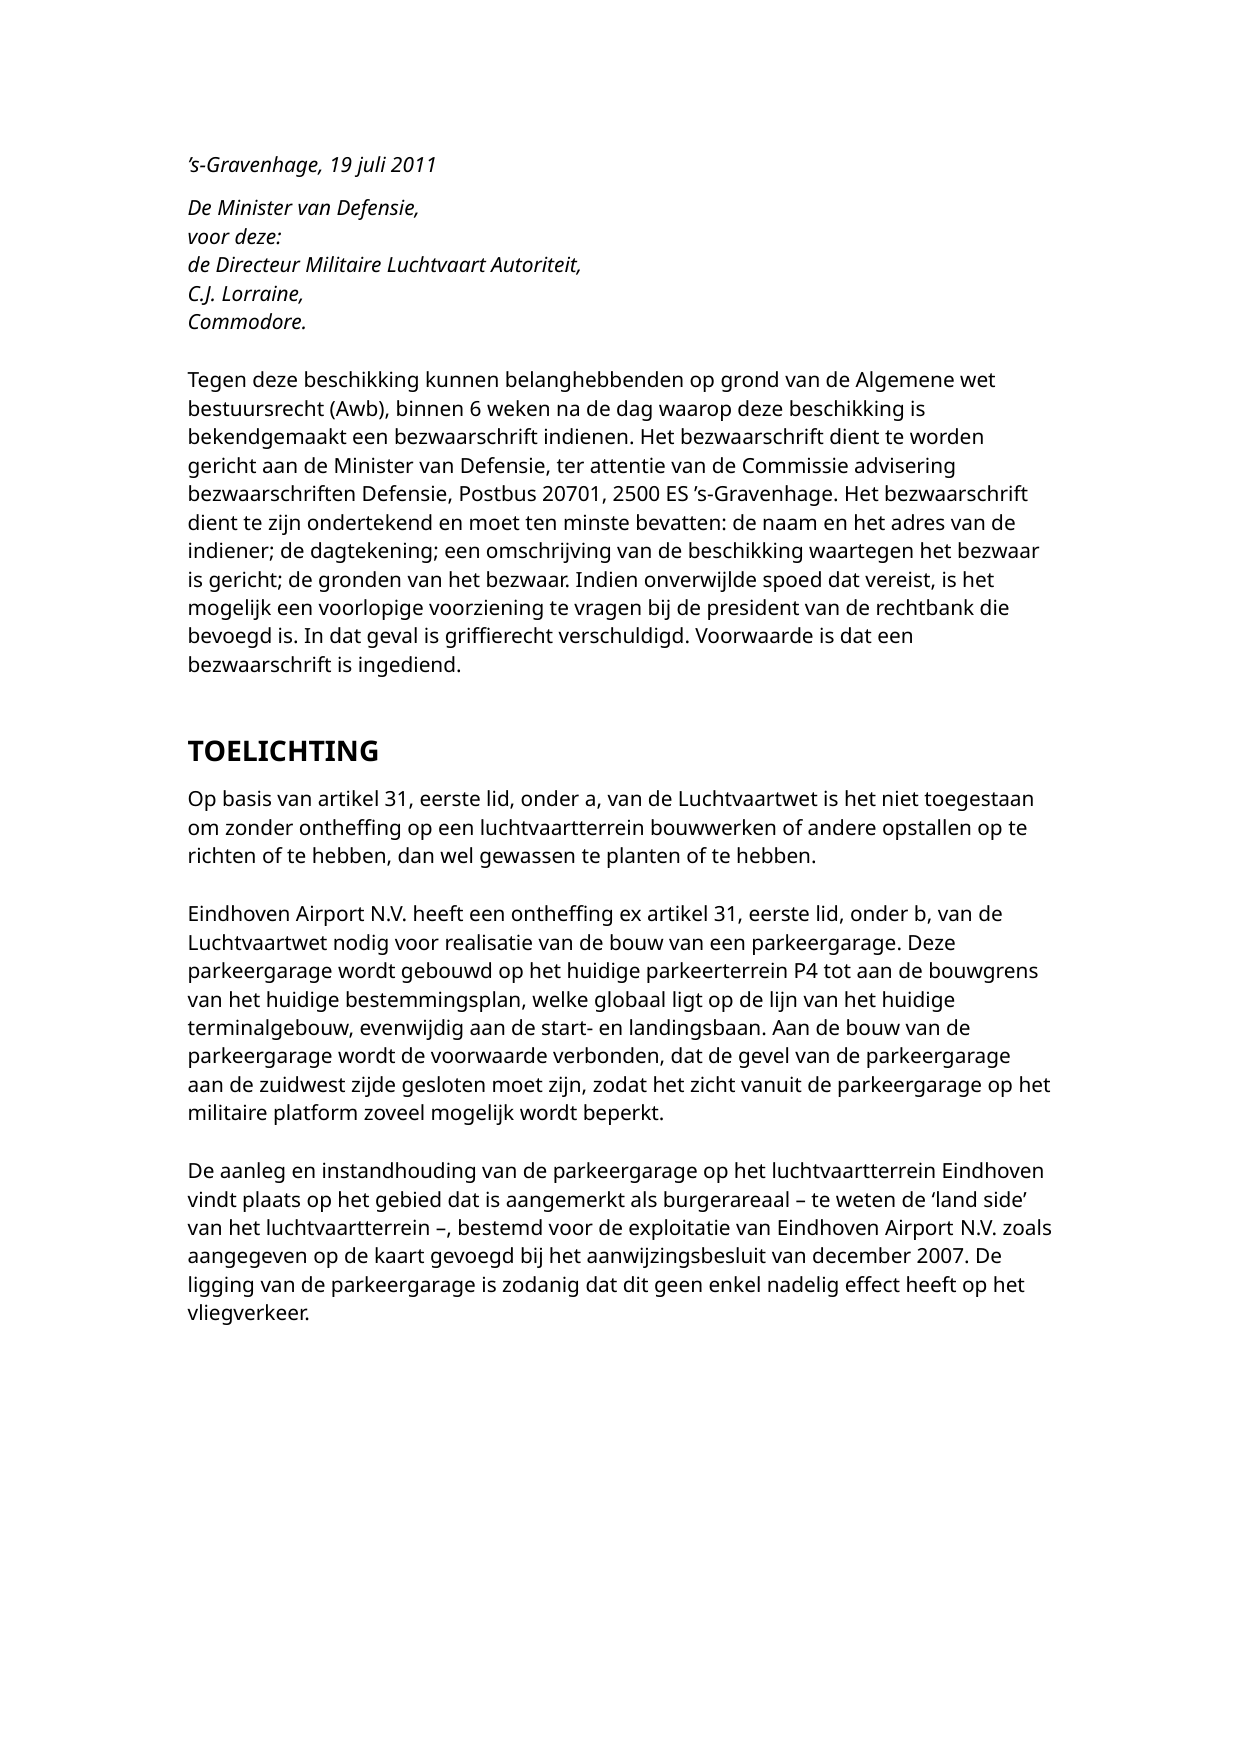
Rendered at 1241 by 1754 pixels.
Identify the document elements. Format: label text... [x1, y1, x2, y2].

text voor deze: [187, 222, 1053, 250]
subtitle TOELICHTING [187, 731, 1053, 769]
text C.J. Lorraine, [187, 279, 1053, 307]
text Eindhoven Airport N.V. heeft een ontheffing ex artikel 31, eerste lid, onder b, van de Luchtvaartwet nodig voor realisatie van de bouw van een parkeergarage. Deze parkeergarage wordt gebouwd op het huidige parkeerterrein P4 tot aan de bouwgrens van het huidige bestemmingsplan, welke globaal ligt op de lijn van het huidige terminalgebouw, evenwijdig aan de start- en landingsbaan. Aan de bouw van de parkeergarage wordt de voorwaarde verbonden, dat de gevel van de parkeergarage aan de zuidwest zijde gesloten moet zijn, zodat het zicht vanuit de parkeergarage op het militaire platform zoveel mogelijk wordt beperkt. [187, 899, 1053, 1127]
text De aanleg en instandhouding van de parkeergarage op het luchtvaartterrein Eindhoven vindt plaats op het gebied dat is aangemerkt als burgerareaal – te weten de ‘land side’ van het luchtvaartterrein –, bestemd voor de exploitatie van Eindhoven Airport N.V. zoals aangegeven op de kaart gevoegd bij het aanwijzingsbesluit van december 2007. De ligging van de parkeergarage is zodanig dat dit geen enkel nadelig effect heeft op het vliegverkeer. [187, 1156, 1053, 1327]
text Tegen deze beschikking kunnen belanghebbenden op grond van de Algemene wet bestuursrecht (Awb), binnen 6 weken na de dag waarop deze beschikking is bekendgemaakt een bezwaarschrift indienen. Het bezwaarschrift dient te worden gericht aan de Minister van Defensie, ter attentie van de Commissie advisering bezwaarschriften Defensie, Postbus 20701, 2500 ES ’s-Gravenhage. Het bezwaarschrift dient te zijn ondertekend en moet ten minste bevatten: de naam en het adres van de indiener; de dagtekening; een omschrijving van de beschikking waartegen het bezwaar is gericht; de gronden van het bezwaar. Indien onverwijlde spoed dat vereist, is het mogelijk een voorlopige voorziening te vragen bij de president van de rechtbank die bevoegd is. In dat geval is griffierecht verschuldigd. Voorwaarde is dat een bezwaarschrift is ingediend. [187, 366, 1053, 678]
text Op basis van artikel 31, eerste lid, onder a, van de Luchtvaartwet is het niet toegestaan om zonder ontheffing op een luchtvaartterrein bouwwerken of andere opstallen op te richten of te hebben, dan wel gewassen te planten of te hebben. [187, 784, 1053, 870]
text de Directeur Militaire Luchtvaart Autoriteit, [187, 250, 1053, 279]
text De Minister van Defensie, [187, 193, 1053, 222]
text ’s-Gravenhage, 19 juli 2011 [187, 150, 1053, 178]
text Commodore. [187, 307, 1053, 336]
